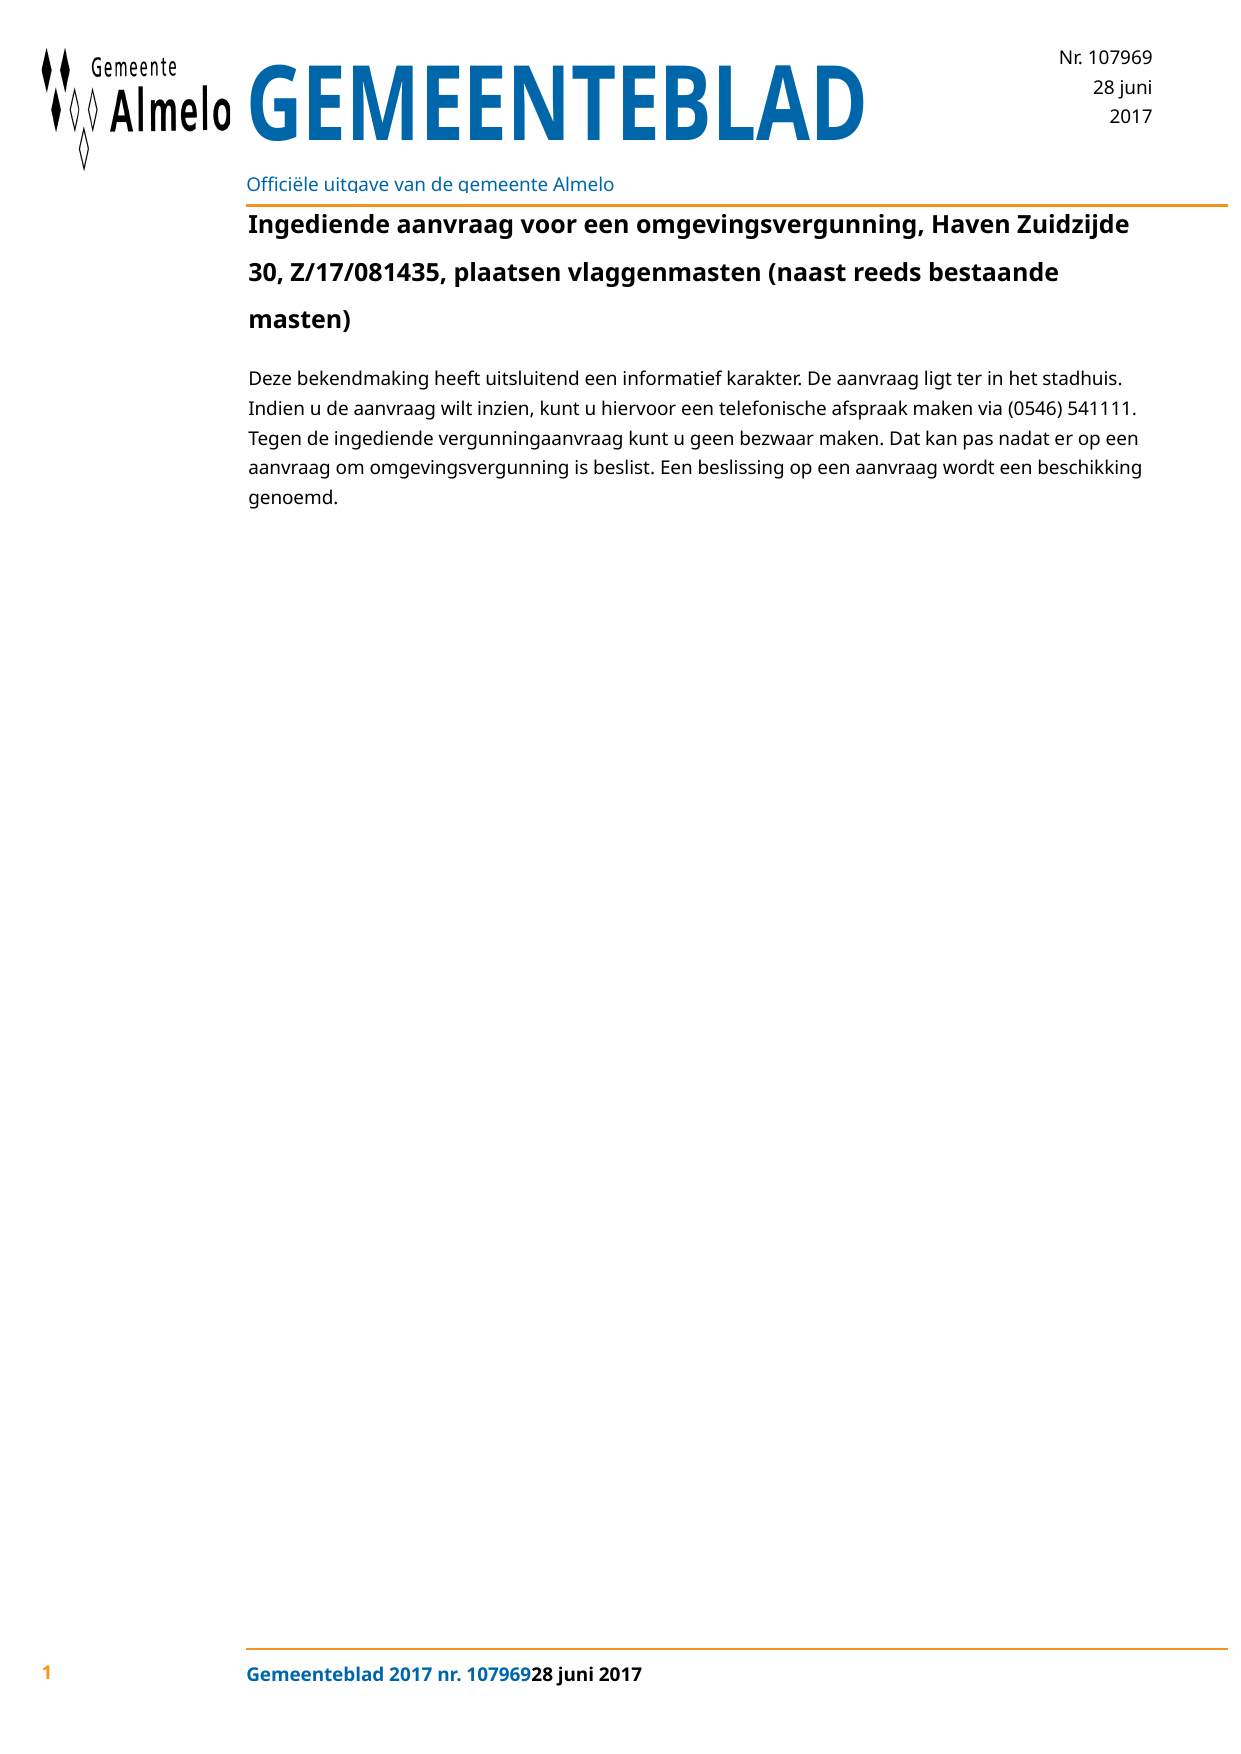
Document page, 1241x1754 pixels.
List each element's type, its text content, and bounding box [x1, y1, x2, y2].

text Ingediende aanvraag voor een omgevingsvergunning, Haven Zuidzijde 30, Z/17/081435, plaatsen vlaggenmasten (naast reeds bestaande masten) [248, 207, 1152, 336]
text Deze bekendmaking heeft uitsluitend een informatief karakter. De aanvraag ligt ter in het stadhuis. Indien u de aanvraag wilt inzien, kunt u hiervoor een telefonische afspraak maken via (0546) 541111. Tegen de ingediende vergunningaanvraag kunt u geen bezwaar maken. Dat kan pas nadat er op een aanvraag om omgevingsvergunning is beslist. Een beslissing op een aanvraag wordt een beschikking genoemd. [248, 366, 1152, 509]
picture [41, 47, 231, 172]
